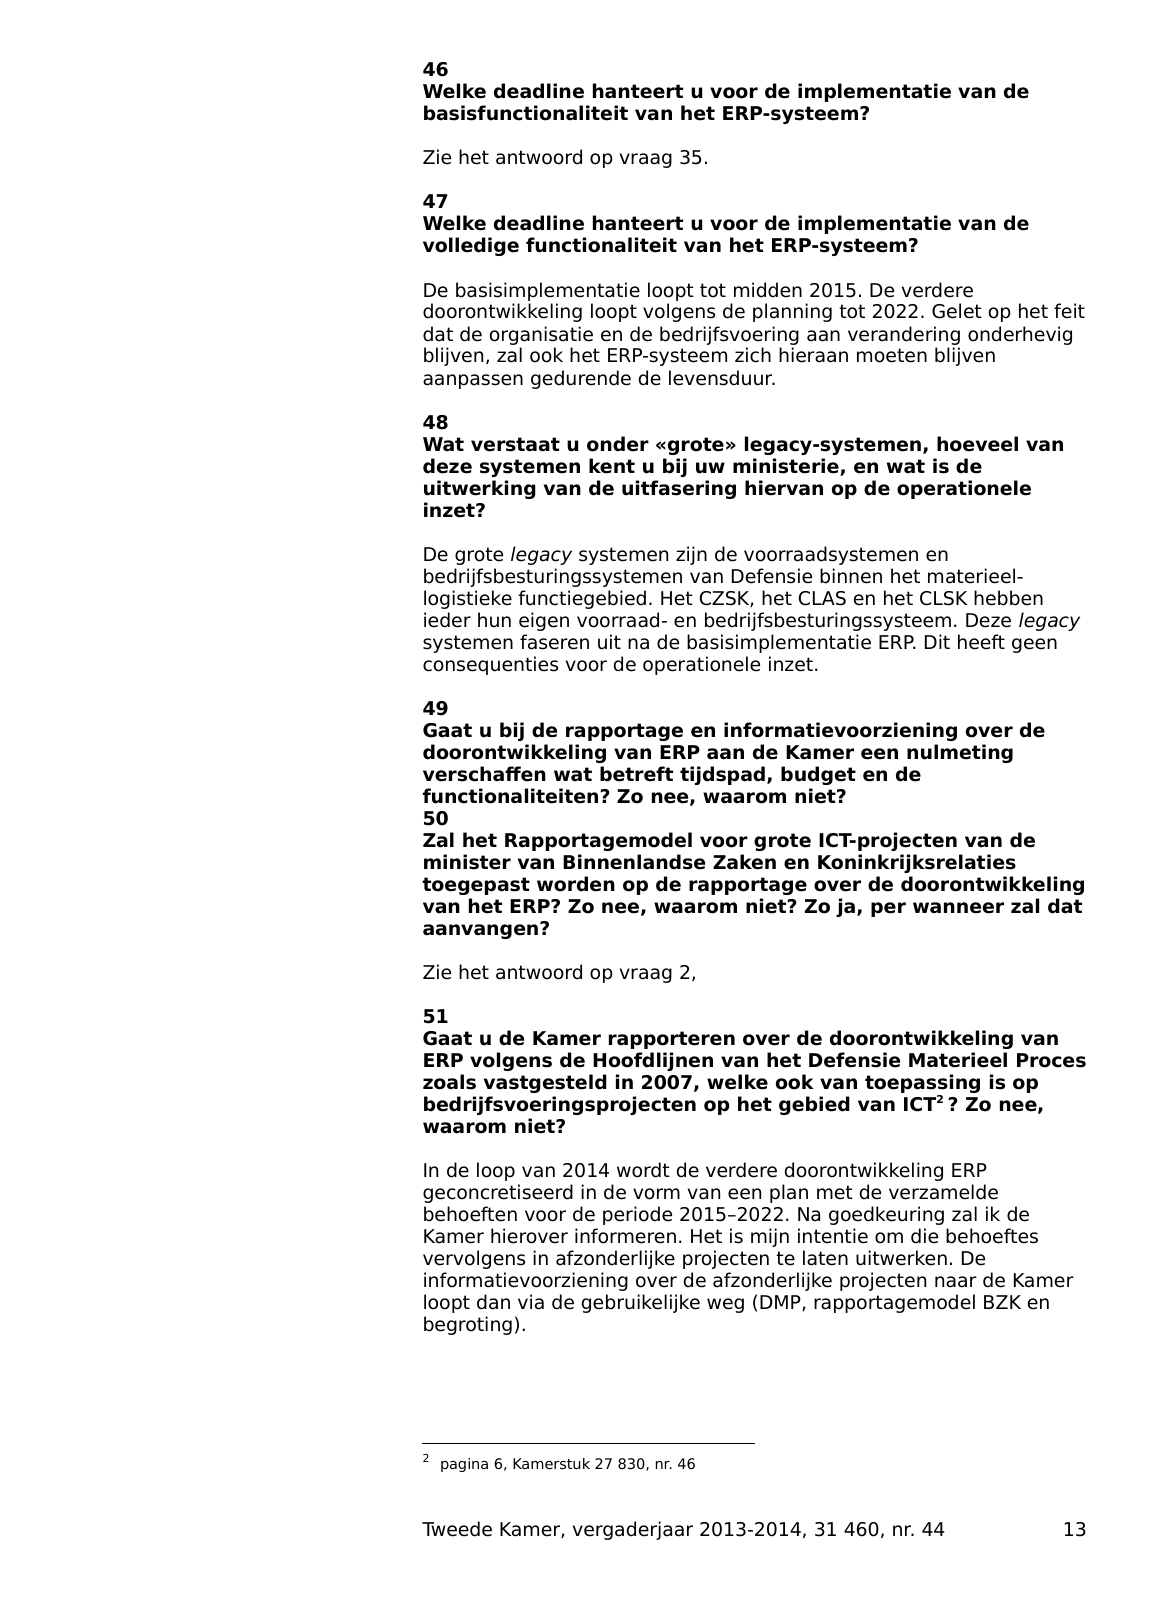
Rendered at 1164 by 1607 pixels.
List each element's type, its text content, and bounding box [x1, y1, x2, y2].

text Welke deadline hanteert u voor de implementatie van de volledige functionaliteit van het ERP-systeem? [422, 213, 1087, 257]
text De grote legacy systemen zijn de voorraadsystemen en bedrijfsbesturingssystemen van Defensie binnen het materieel-logistieke functiegebied. Het CZSK, het CLAS en het CLSK hebben ieder hun eigen voorraad- en bedrijfsbesturingssysteem. Deze legacy systemen faseren uit na de basisimplementatie ERP. Dit heeft geen consequenties voor de operationele inzet. [422, 544, 1087, 676]
text Zal het Rapportagemodel voor grote ICT-projecten van de minister van Binnenlandse Zaken en Koninkrijksrelaties toegepast worden op de rapportage over de doorontwikkeling van het ERP? Zo nee, waarom niet? Zo ja, per wanneer zal dat aanvangen? [422, 829, 1087, 939]
text Zie het antwoord op vraag 2, [422, 962, 1087, 984]
text Zie het antwoord op vraag 35. [422, 147, 1087, 169]
text pagina 6, Kamerstuk 27 830, nr. 46 [422, 1452, 1087, 1474]
text 47 [422, 191, 1087, 213]
text 50 [422, 808, 1087, 829]
text 48 [422, 412, 1087, 433]
text 49 [422, 698, 1087, 720]
text Gaat u bij de rapportage en informatievoorziening over de doorontwikkeling van ERP aan de Kamer een nulmeting verschaffen wat betreft tijdspad, budget en de functionaliteiten? Zo nee, waarom niet? [422, 720, 1087, 808]
text Gaat u de Kamer rapporteren over de doorontwikkeling van ERP volgens de Hoofdlijnen van het Defensie Materieel Proces zoals vastgesteld in 2007, welke ook van toepassing is op bedrijfsvoeringsprojecten op het gebied van ICT? Zo nee, waarom niet? [422, 1028, 1087, 1138]
text Welke deadline hanteert u voor de implementatie van de basisfunctionaliteit van het ERP-systeem? [422, 81, 1087, 125]
text Wat verstaat u onder «grote» legacy-systemen, hoeveel van deze systemen kent u bij uw ministerie, en wat is de uitwerking van de uitfasering hiervan op de operationele inzet? [422, 433, 1087, 521]
text 46 [422, 59, 1087, 81]
text De basisimplementatie loopt tot midden 2015. De verdere doorontwikkeling loopt volgens de planning tot 2022. Gelet op het feit dat de organisatie en de bedrijfsvoering aan verandering onderhevig blijven, zal ook het ERP-systeem zich hieraan moeten blijven aanpassen gedurende de levensduur. [422, 279, 1087, 389]
text 51 [422, 1006, 1087, 1028]
text In de loop van 2014 wordt de verdere doorontwikkeling ERP geconcretiseerd in de vorm van een plan met de verzamelde behoeften voor de periode 2015–2022. Na goedkeuring zal ik de Kamer hierover informeren. Het is mijn intentie om die behoeftes vervolgens in afzonderlijke projecten te laten uitwerken. De informatievoorziening over de afzonderlijke projecten naar de Kamer loopt dan via de gebruikelijke weg (DMP, rapportagemodel BZK en begroting). [422, 1160, 1087, 1336]
